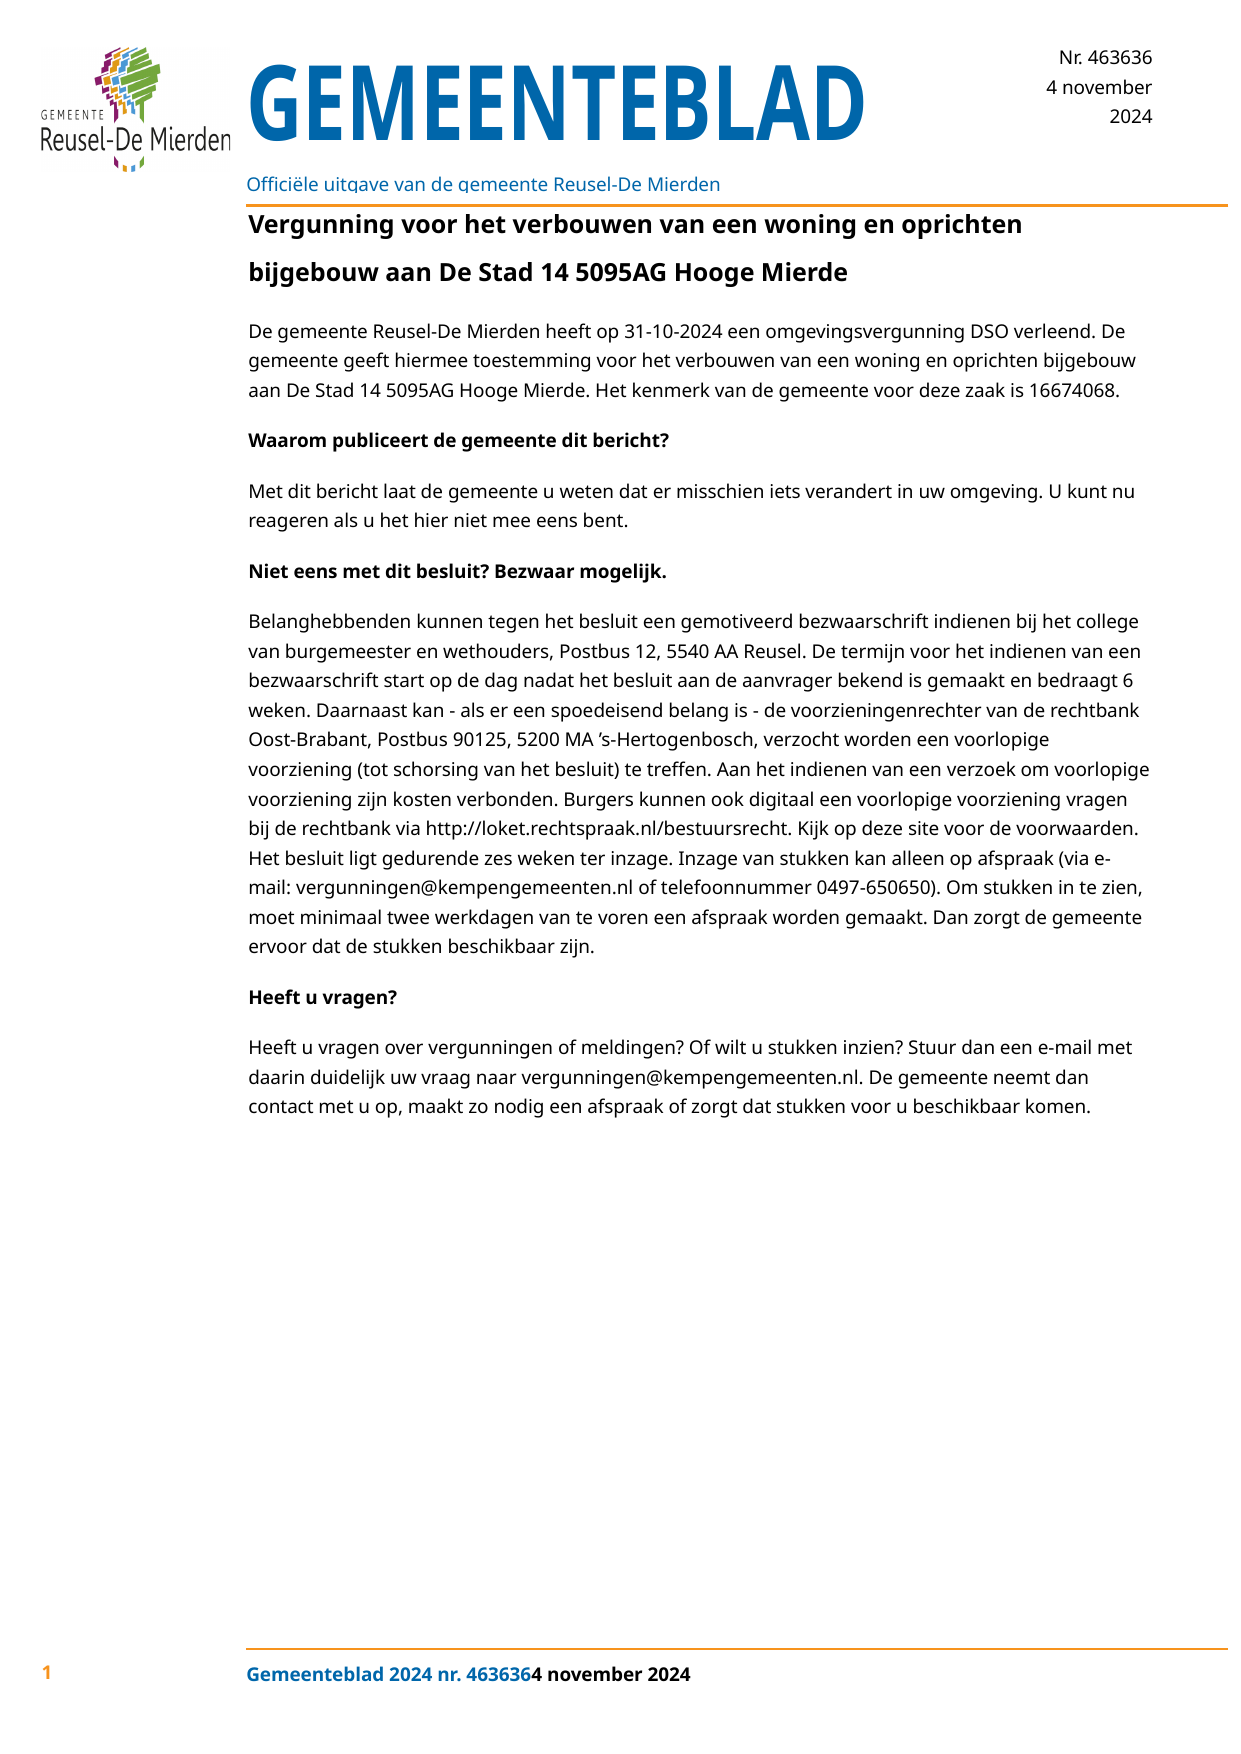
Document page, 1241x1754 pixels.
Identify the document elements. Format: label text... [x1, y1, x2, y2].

picture [41, 47, 231, 172]
text Belanghebbenden kunnen tegen het besluit een gemotiveerd bezwaarschrift indienen bij het college van burgemeester en wethouders, Postbus 12, 5540 AA Reusel. De termijn voor het indienen van een bezwaarschrift start op de dag nadat het besluit aan de aanvrager bekend is gemaakt en bedraagt 6 weken. Daarnaast kan - als er een spoedeisend belang is - de voorzieningenrechter van de rechtbank Oost-Brabant, Postbus 90125, 5200 MA ’s-Hertogenbosch, verzocht worden een voorlopige voorziening (tot schorsing van het besluit) te treffen. Aan het indienen van een verzoek om voorlopige voorziening zijn kosten verbonden. Burgers kunnen ook digitaal een voorlopige voorziening vragen bij de rechtbank via http://loket.rechtspraak.nl/bestuursrecht. Kijk op deze site voor de voorwaarden. Het besluit ligt gedurende zes weken ter inzage. Inzage van stukken kan alleen op afspraak (via e-mail: vergunningen@kempengemeenten.nl of telefoonnummer 0497-650650). Om stukken in te zien, moet minimaal twee werkdagen van te voren een afspraak worden gemaakt. Dan zorgt de gemeente ervoor dat de stukken beschikbaar zijn. [248, 608, 1152, 959]
text Waarom publiceert de gemeente dit bericht? [248, 427, 1152, 453]
text Heeft u vragen? [248, 984, 1152, 1010]
text Met dit bericht laat de gemeente u weten dat er misschien iets verandert in uw omgeving. U kunt nu reageren als u het hier niet mee eens bent. [248, 478, 1152, 533]
text Heeft u vragen over vergunningen of meldingen? Of wilt u stukken inzien? Stuur dan een e-mail met daarin duidelijk uw vraag naar vergunningen@kempengemeenten.nl. De gemeente neemt dan contact met u op, maakt zo nodig een afspraak of zorgt dat stukken voor u beschikbaar komen. [248, 1034, 1152, 1119]
text Niet eens met dit besluit? Bezwaar mogelijk. [248, 558, 1152, 584]
text De gemeente Reusel-De Mierden heeft op 31-10-2024 een omgevingsvergunning DSO verleend. De gemeente geeft hiermee toestemming voor het verbouwen van een woning en oprichten bijgebouw aan De Stad 14 5095AG Hooge Mierde. Het kenmerk van de gemeente voor deze zaak is 16674068. [248, 318, 1152, 403]
text Vergunning voor het verbouwen van een woning en oprichten bijgebouw aan De Stad 14 5095AG Hooge Mierde [248, 207, 1152, 288]
